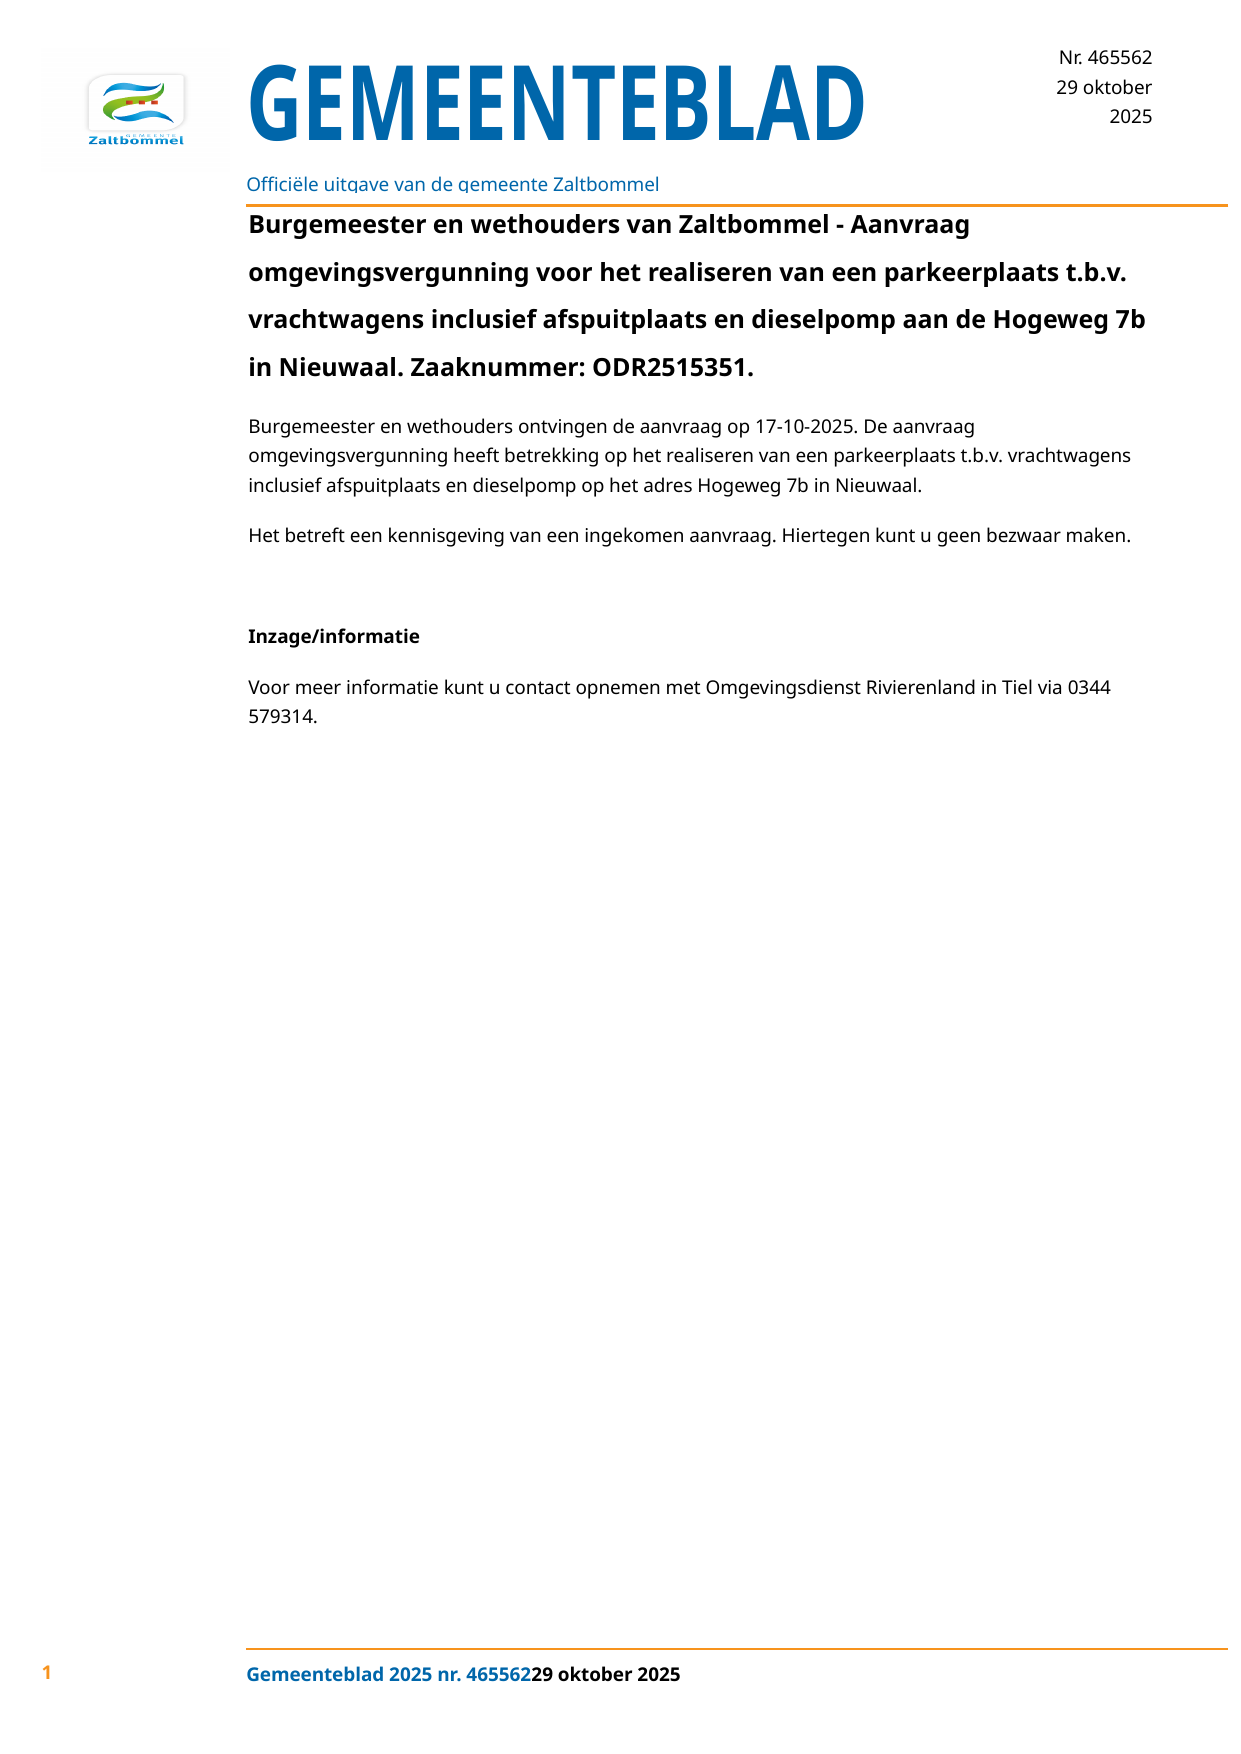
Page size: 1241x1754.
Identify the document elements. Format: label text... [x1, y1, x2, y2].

picture [41, 47, 231, 172]
text Burgemeester en wethouders van Zaltbommel - Aanvraag omgevingsvergunning voor het realiseren van een parkeerplaats t.b.v. vrachtwagens inclusief afspuitplaats en dieselpomp aan de Hogeweg 7b in Nieuwaal. Zaaknummer: ODR2515351. [248, 207, 1152, 384]
text Voor meer informatie kunt u contact opnemen met Omgevingsdienst Rivierenland in Tiel via 0344 579314. [248, 674, 1152, 729]
text Het betreft een kennisgeving van een ingekomen aanvraag. Hiertegen kunt u geen bezwaar maken. [248, 523, 1152, 548]
text Burgemeester en wethouders ontvingen de aanvraag op 17-10-2025. De aanvraag omgevingsvergunning heeft betrekking op het realiseren van een parkeerplaats t.b.v. vrachtwagens inclusief afspuitplaats en dieselpomp op het adres Hogeweg 7b in Nieuwaal. [248, 413, 1152, 498]
text Inzage/informatie [248, 623, 1152, 649]
